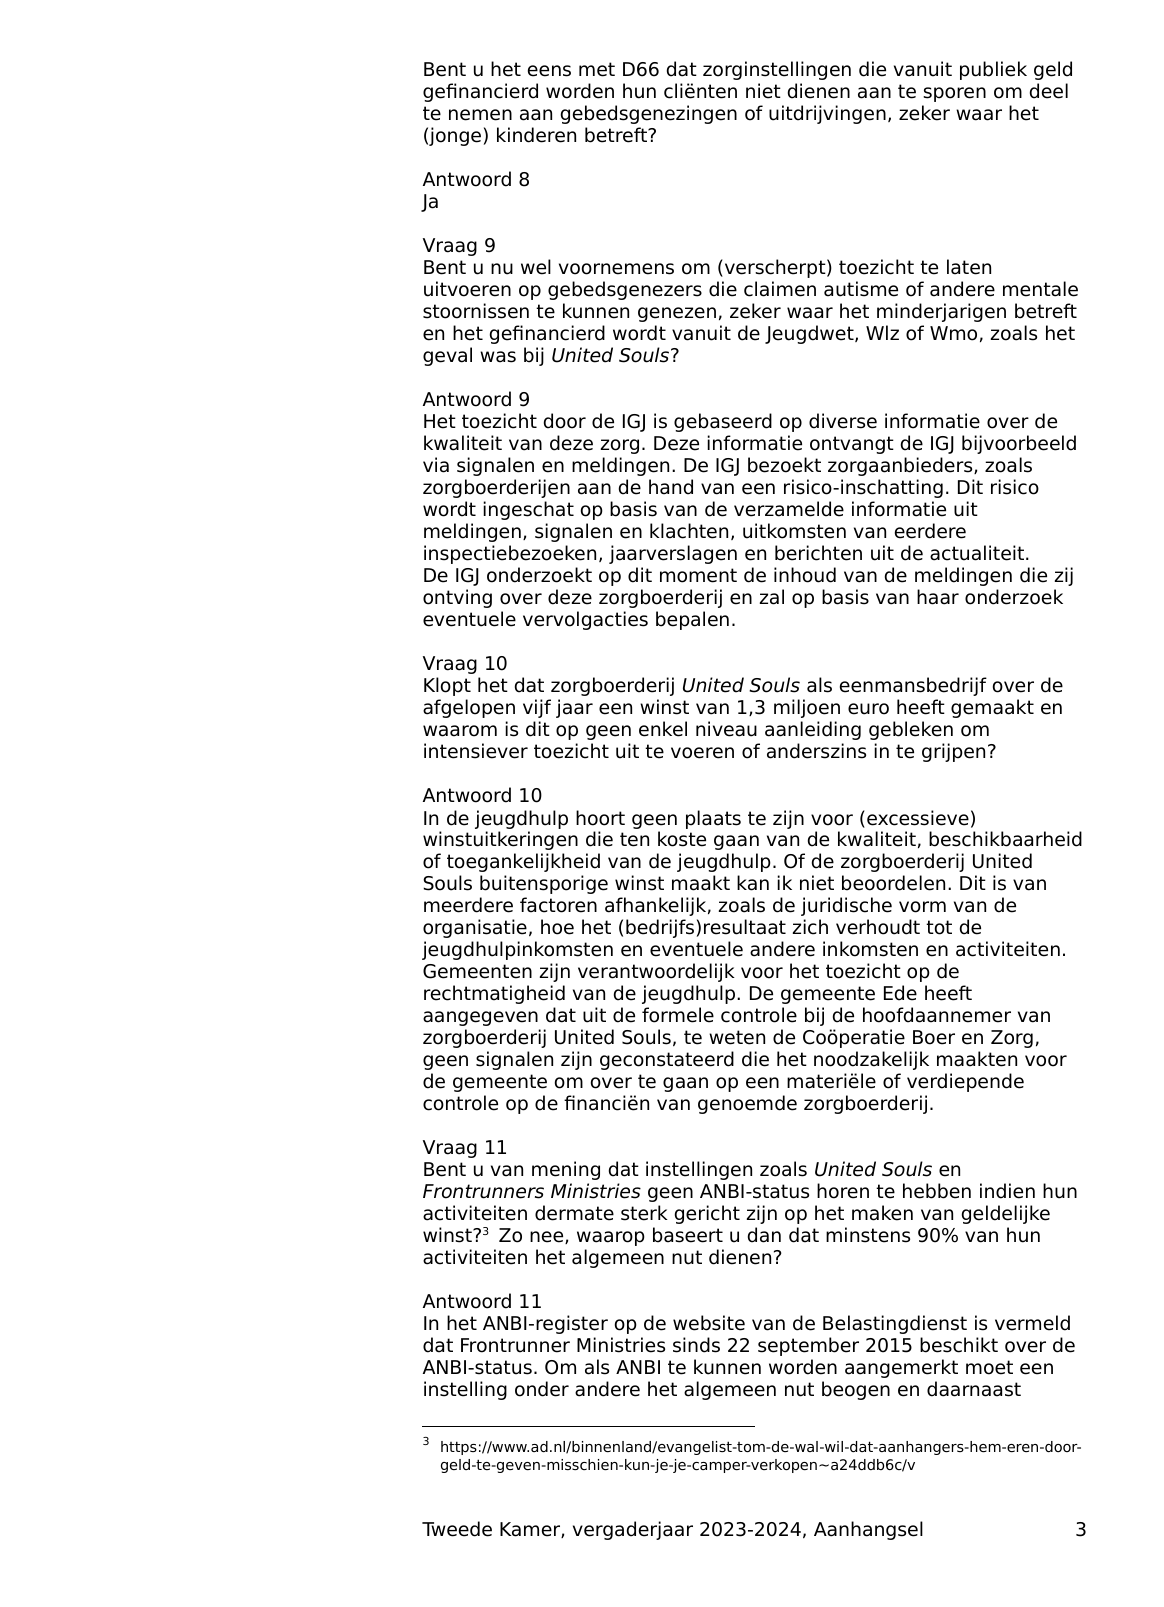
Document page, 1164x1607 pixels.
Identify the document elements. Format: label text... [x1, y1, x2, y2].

text Vraag 11 [422, 1137, 1087, 1159]
text Bent u het eens met D66 dat zorginstellingen die vanuit publiek geld gefinancierd worden hun cliënten niet dienen aan te sporen om deel te nemen aan gebedsgenezingen of uitdrijvingen, zeker waar het (jonge) kinderen betreft? [422, 59, 1087, 147]
text Bent u nu wel voornemens om (verscherpt) toezicht te laten uitvoeren op gebedsgenezers die claimen autisme of andere mentale stoornissen te kunnen genezen, zeker waar het minderjarigen betreft en het gefinancierd wordt vanuit de Jeugdwet, Wlz of Wmo, zoals het geval was bij United Souls? [422, 257, 1087, 367]
text Het toezicht door de IGJ is gebaseerd op diverse informatie over de kwaliteit van deze zorg. Deze informatie ontvangt de IGJ bijvoorbeeld via signalen en meldingen. De IGJ bezoekt zorgaanbieders, zoals zorgboerderijen aan de hand van een risico-inschatting. Dit risico wordt ingeschat op basis van de verzamelde informatie uit meldingen, signalen en klachten, uitkomsten van eerdere inspectiebezoeken, jaarverslagen en berichten uit de actualiteit. [422, 411, 1087, 565]
text Antwoord 8 [422, 169, 1087, 191]
text Bent u van mening dat instellingen zoals United Souls en Frontrunners Ministries geen ANBI-status horen te hebben indien hun activiteiten dermate sterk gericht zijn op het maken van geldelijke winst? Zo nee, waarop baseert u dan dat minstens 90% van hun activiteiten het algemeen nut dienen? [422, 1159, 1087, 1269]
text Vraag 10 [422, 653, 1087, 675]
text In de jeugdhulp hoort geen plaats te zijn voor (excessieve) winstuitkeringen die ten koste gaan van de kwaliteit, beschikbaarheid of toegankelijkheid van de jeugdhulp. Of de zorgboerderij United Souls buitensporige winst maakt kan ik niet beoordelen. Dit is van meerdere factoren afhankelijk, zoals de juridische vorm van de organisatie, hoe het (bedrijfs)resultaat zich verhoudt tot de jeugdhulpinkomsten en eventuele andere inkomsten en activiteiten. Gemeenten zijn verantwoordelijk voor het toezicht op de rechtmatigheid van de jeugdhulp. De gemeente Ede heeft aangegeven dat uit de formele controle bij de hoofdaannemer van zorgboerderij United Souls, te weten de Coöperatie Boer en Zorg, geen signalen zijn geconstateerd die het noodzakelijk maakten voor de gemeente om over te gaan op een materiële of verdiepende controle op de financiën van genoemde zorgboerderij. [422, 807, 1087, 1115]
text Antwoord 10 [422, 785, 1087, 807]
text In het ANBI-register op de website van de Belastingdienst is vermeld dat Frontrunner Ministries sinds 22 september 2015 beschikt over de ANBI-status. Om als ANBI te kunnen worden aangemerkt moet een instelling onder andere het algemeen nut beogen en daarnaast [422, 1313, 1087, 1401]
text De IGJ onderzoekt op dit moment de inhoud van de meldingen die zij ontving over deze zorgboerderij en zal op basis van haar onderzoek eventuele vervolgacties bepalen. [422, 565, 1087, 631]
text Antwoord 9 [422, 389, 1087, 411]
text Ja [422, 191, 1087, 213]
text Klopt het dat zorgboerderij United Souls als eenmansbedrijf over de afgelopen vijf jaar een winst van 1,3 miljoen euro heeft gemaakt en waarom is dit op geen enkel niveau aanleiding gebleken om intensiever toezicht uit te voeren of anderszins in te grijpen? [422, 675, 1087, 763]
text https://www.ad.nl/binnenland/evangelist-tom-de-wal-wil-dat-aanhangers-hem-eren-door-geld-te-geven-misschien-kun-je-je-camper-verkopen~a24ddb6c/v [422, 1435, 1087, 1474]
text Vraag 9 [422, 235, 1087, 257]
text Antwoord 11 [422, 1291, 1087, 1313]
